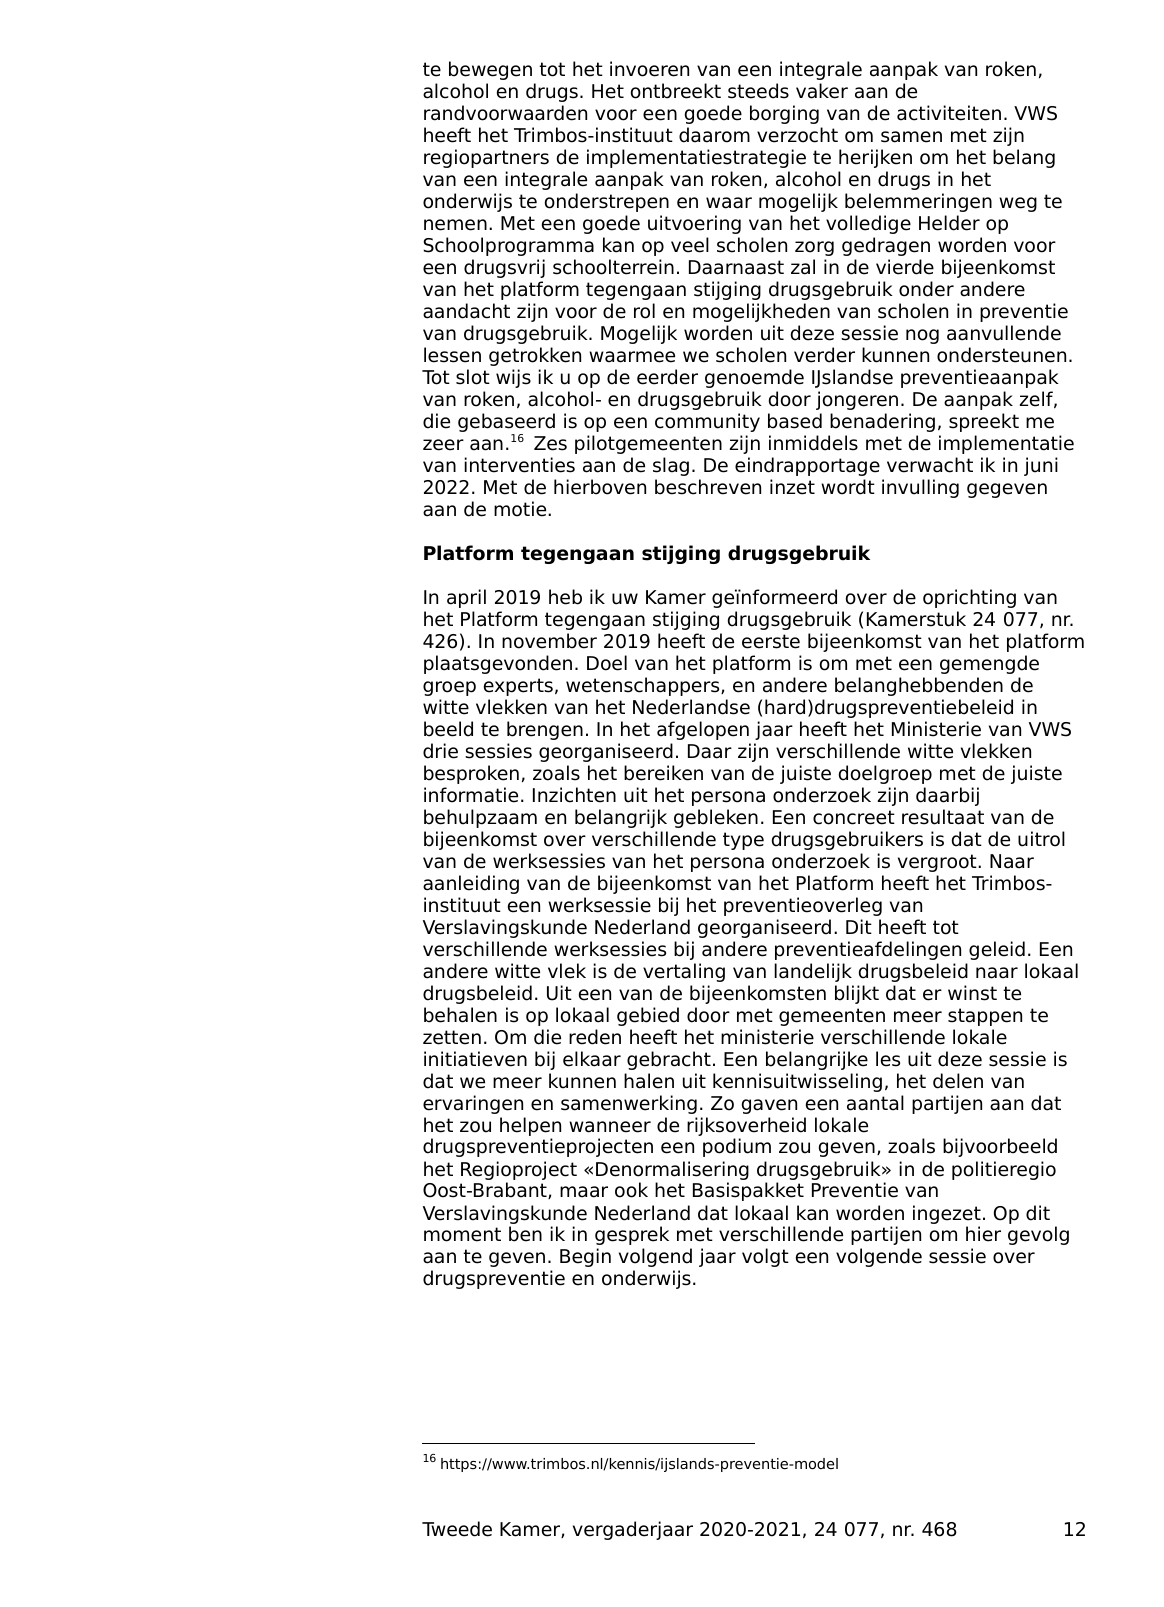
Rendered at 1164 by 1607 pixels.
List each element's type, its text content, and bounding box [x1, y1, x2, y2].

text te bewegen tot het invoeren van een integrale aanpak van roken, alcohol en drugs. Het ontbreekt steeds vaker aan de randvoorwaarden voor een goede borging van de activiteiten. VWS heeft het Trimbos-instituut daarom verzocht om samen met zijn regiopartners de implementatiestrategie te herijken om het belang van een integrale aanpak van roken, alcohol en drugs in het onderwijs te onderstrepen en waar mogelijk belemmeringen weg te nemen. Met een goede uitvoering van het volledige Helder op Schoolprogramma kan op veel scholen zorg gedragen worden voor een drugsvrij schoolterrein. Daarnaast zal in de vierde bijeenkomst van het platform tegengaan stijging drugsgebruik onder andere aandacht zijn voor de rol en mogelijkheden van scholen in preventie van drugsgebruik. Mogelijk worden uit deze sessie nog aanvullende lessen getrokken waarmee we scholen verder kunnen ondersteunen. Tot slot wijs ik u op de eerder genoemde IJslandse preventieaanpak van roken, alcohol- en drugsgebruik door jongeren. De aanpak zelf, die gebaseerd is op een community based benadering, spreekt me zeer aan. Zes pilotgemeenten zijn inmiddels met de implementatie van interventies aan de slag. De eindrapportage verwacht ik in juni 2022. Met de hierboven beschreven inzet wordt invulling gegeven aan de motie. [422, 59, 1087, 521]
subtitle Platform tegengaan stijging drugsgebruik [422, 543, 1087, 565]
text In april 2019 heb ik uw Kamer geïnformeerd over de oprichting van het Platform tegengaan stijging drugsgebruik (Kamerstuk 24 077, nr. 426). In november 2019 heeft de eerste bijeenkomst van het platform plaatsgevonden. Doel van het platform is om met een gemengde groep experts, wetenschappers, en andere belanghebbenden de witte vlekken van het Nederlandse (hard)drugspreventiebeleid in beeld te brengen. In het afgelopen jaar heeft het Ministerie van VWS drie sessies georganiseerd. Daar zijn verschillende witte vlekken besproken, zoals het bereiken van de juiste doelgroep met de juiste informatie. Inzichten uit het persona onderzoek zijn daarbij behulpzaam en belangrijk gebleken. Een concreet resultaat van de bijeenkomst over verschillende type drugsgebruikers is dat de uitrol van de werksessies van het persona onderzoek is vergroot. Naar aanleiding van de bijeenkomst van het Platform heeft het Trimbos-instituut een werksessie bij het preventieoverleg van Verslavingskunde Nederland georganiseerd. Dit heeft tot verschillende werksessies bij andere preventieafdelingen geleid. Een andere witte vlek is de vertaling van landelijk drugsbeleid naar lokaal drugsbeleid. Uit een van de bijeenkomsten blijkt dat er winst te behalen is op lokaal gebied door met gemeenten meer stappen te zetten. Om die reden heeft het ministerie verschillende lokale initiatieven bij elkaar gebracht. Een belangrijke les uit deze sessie is dat we meer kunnen halen uit kennisuitwisseling, het delen van ervaringen en samenwerking. Zo gaven een aantal partijen aan dat het zou helpen wanneer de rijksoverheid lokale drugspreventieprojecten een podium zou geven, zoals bijvoorbeeld het Regioproject «Denormalisering drugsgebruik» in de politieregio Oost-Brabant, maar ook het Basispakket Preventie van Verslavingskunde Nederland dat lokaal kan worden ingezet. Op dit moment ben ik in gesprek met verschillende partijen om hier gevolg aan te geven. Begin volgend jaar volgt een volgende sessie over drugspreventie en onderwijs. [422, 587, 1087, 1290]
text https://www.trimbos.nl/kennis/ijslands-preventie-model [422, 1452, 1087, 1474]
